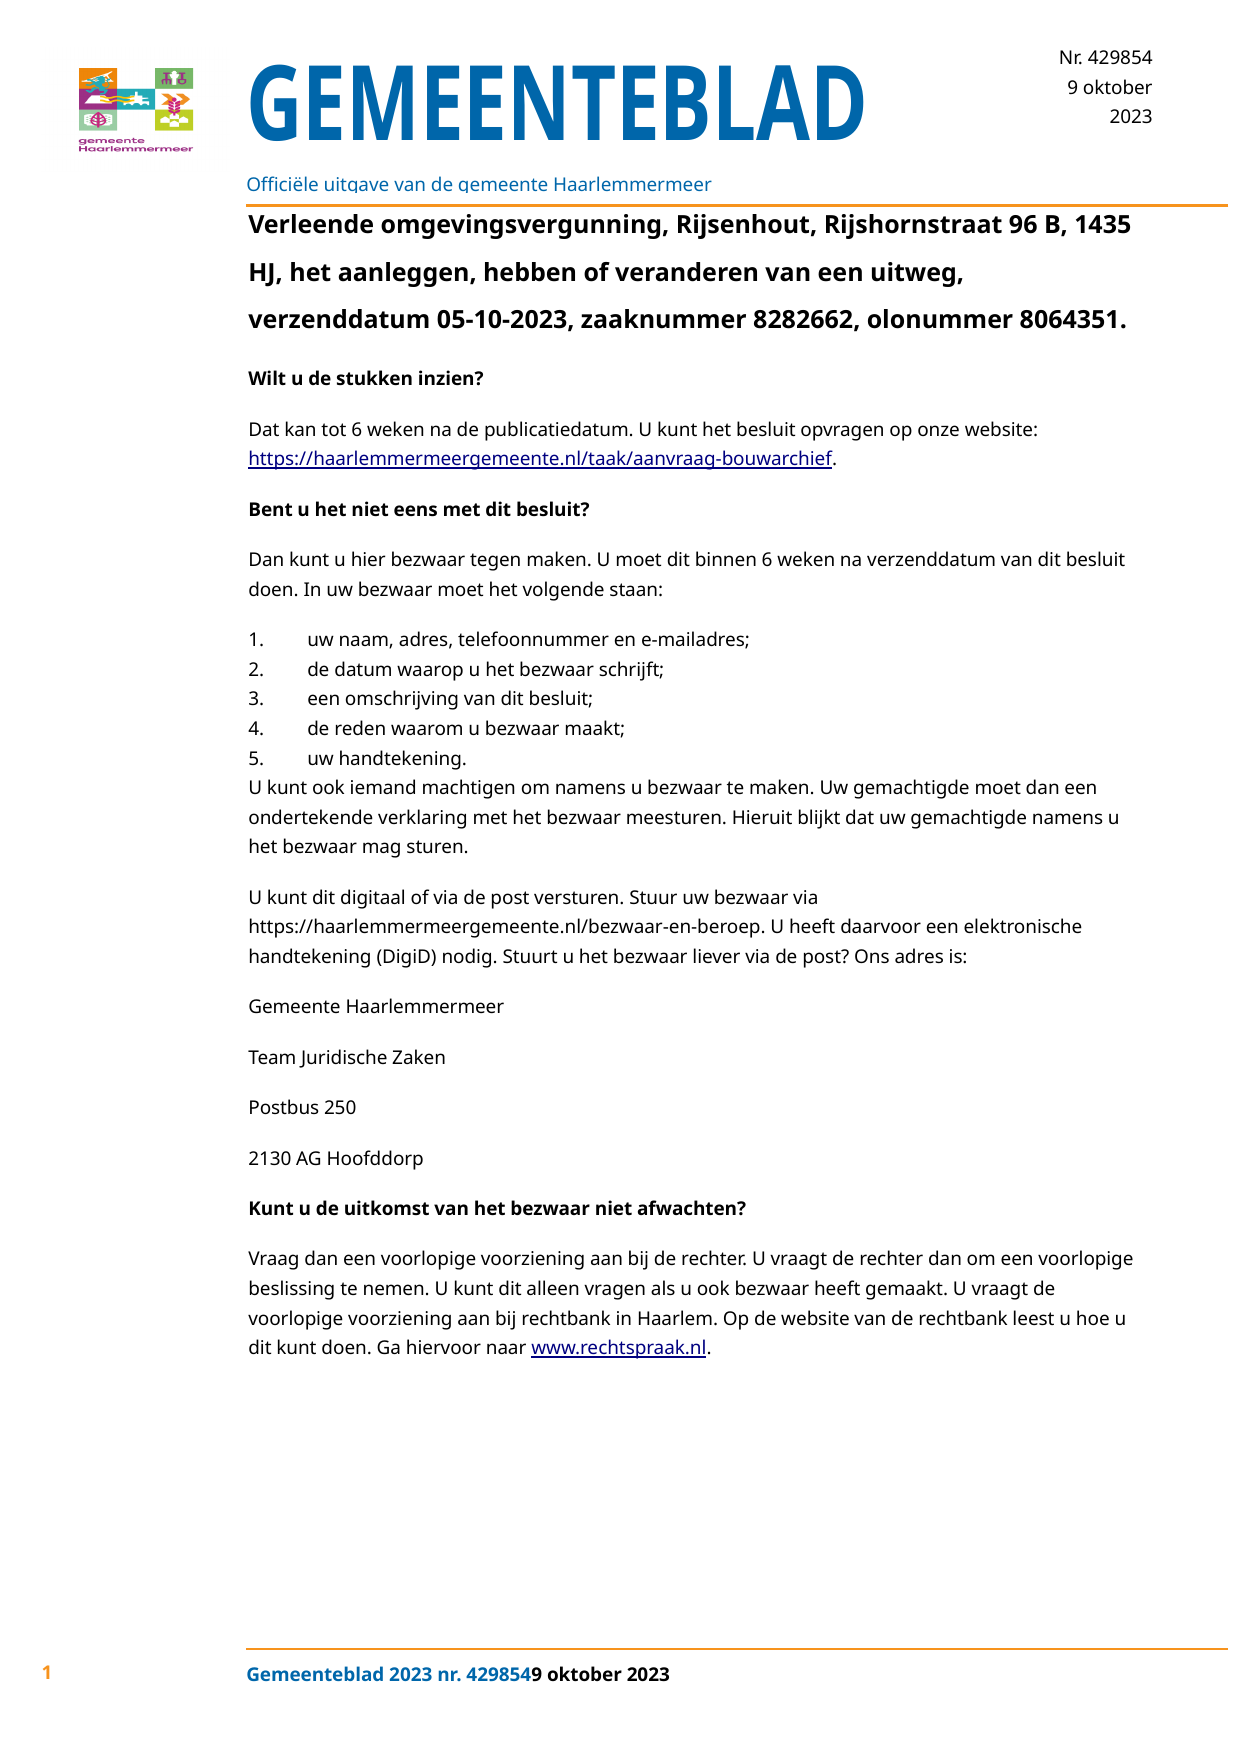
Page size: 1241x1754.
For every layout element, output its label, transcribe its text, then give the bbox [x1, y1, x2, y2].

text U kunt dit digitaal of via de post versturen. Stuur uw bezwaar via https://haarlemmermeergemeente.nl/bezwaar-en-beroep. U heeft daarvoor een elektronische handtekening (DigiD) nodig. Stuurt u het bezwaar liever via de post? Ons adres is: [248, 884, 1152, 969]
text Kunt u de uitkomst van het bezwaar niet afwachten? [248, 1195, 1152, 1221]
text Vraag dan een voorlopige voorziening aan bij de rechter. U vraagt de rechter dan om een voorlopige beslissing te nemen. U kunt dit alleen vragen als u ook bezwaar heeft gemaakt. U vraagt de voorlopige voorziening aan bij rechtbank in Haarlem. Op de website van de rechtbank leest u hoe u dit kunt doen. Ga hiervoor naar www.rechtspraak.nl. [248, 1246, 1152, 1360]
picture [41, 47, 231, 172]
text 2130 AG Hoofddorp [248, 1145, 1152, 1170]
list een omschrijving van dit besluit; [248, 686, 1152, 711]
text Wilt u de stukken inzien? [248, 366, 1152, 391]
text Gemeente Haarlemmermeer [248, 993, 1152, 1019]
text Bent u het niet eens met dit besluit? [248, 496, 1152, 522]
text Dat kan tot 6 weken na de publicatiedatum. U kunt het besluit opvragen op onze website: https://haarlemmermeergemeente.nl/taak/aanvraag-bouwarchief. [248, 416, 1152, 471]
list uw handtekening. [248, 745, 1152, 770]
text Team Juridische Zaken [248, 1044, 1152, 1069]
text Postbus 250 [248, 1094, 1152, 1120]
text Verleende omgevingsvergunning, Rijsenhout, Rijshornstraat 96 B, 1435 HJ, het aanleggen, hebben of veranderen van een uitweg, verzenddatum 05-10-2023, zaaknummer 8282662, olonummer 8064351. [248, 207, 1152, 336]
list de datum waarop u het bezwaar schrijft; [248, 656, 1152, 682]
list uw naam, adres, telefoonnummer en e-mailadres; [248, 626, 1152, 652]
text U kunt ook iemand machtigen om namens u bezwaar te maken. Uw gemachtigde moet dan een ondertekende verklaring met het bezwaar meesturen. Hieruit blijkt dat uw gemachtigde namens u het bezwaar mag sturen. [248, 774, 1152, 859]
list de reden waarom u bezwaar maakt; [248, 715, 1152, 741]
text Dan kunt u hier bezwaar tegen maken. U moet dit binnen 6 weken na verzenddatum van dit besluit doen. In uw bezwaar moet het volgende staan: [248, 546, 1152, 602]
